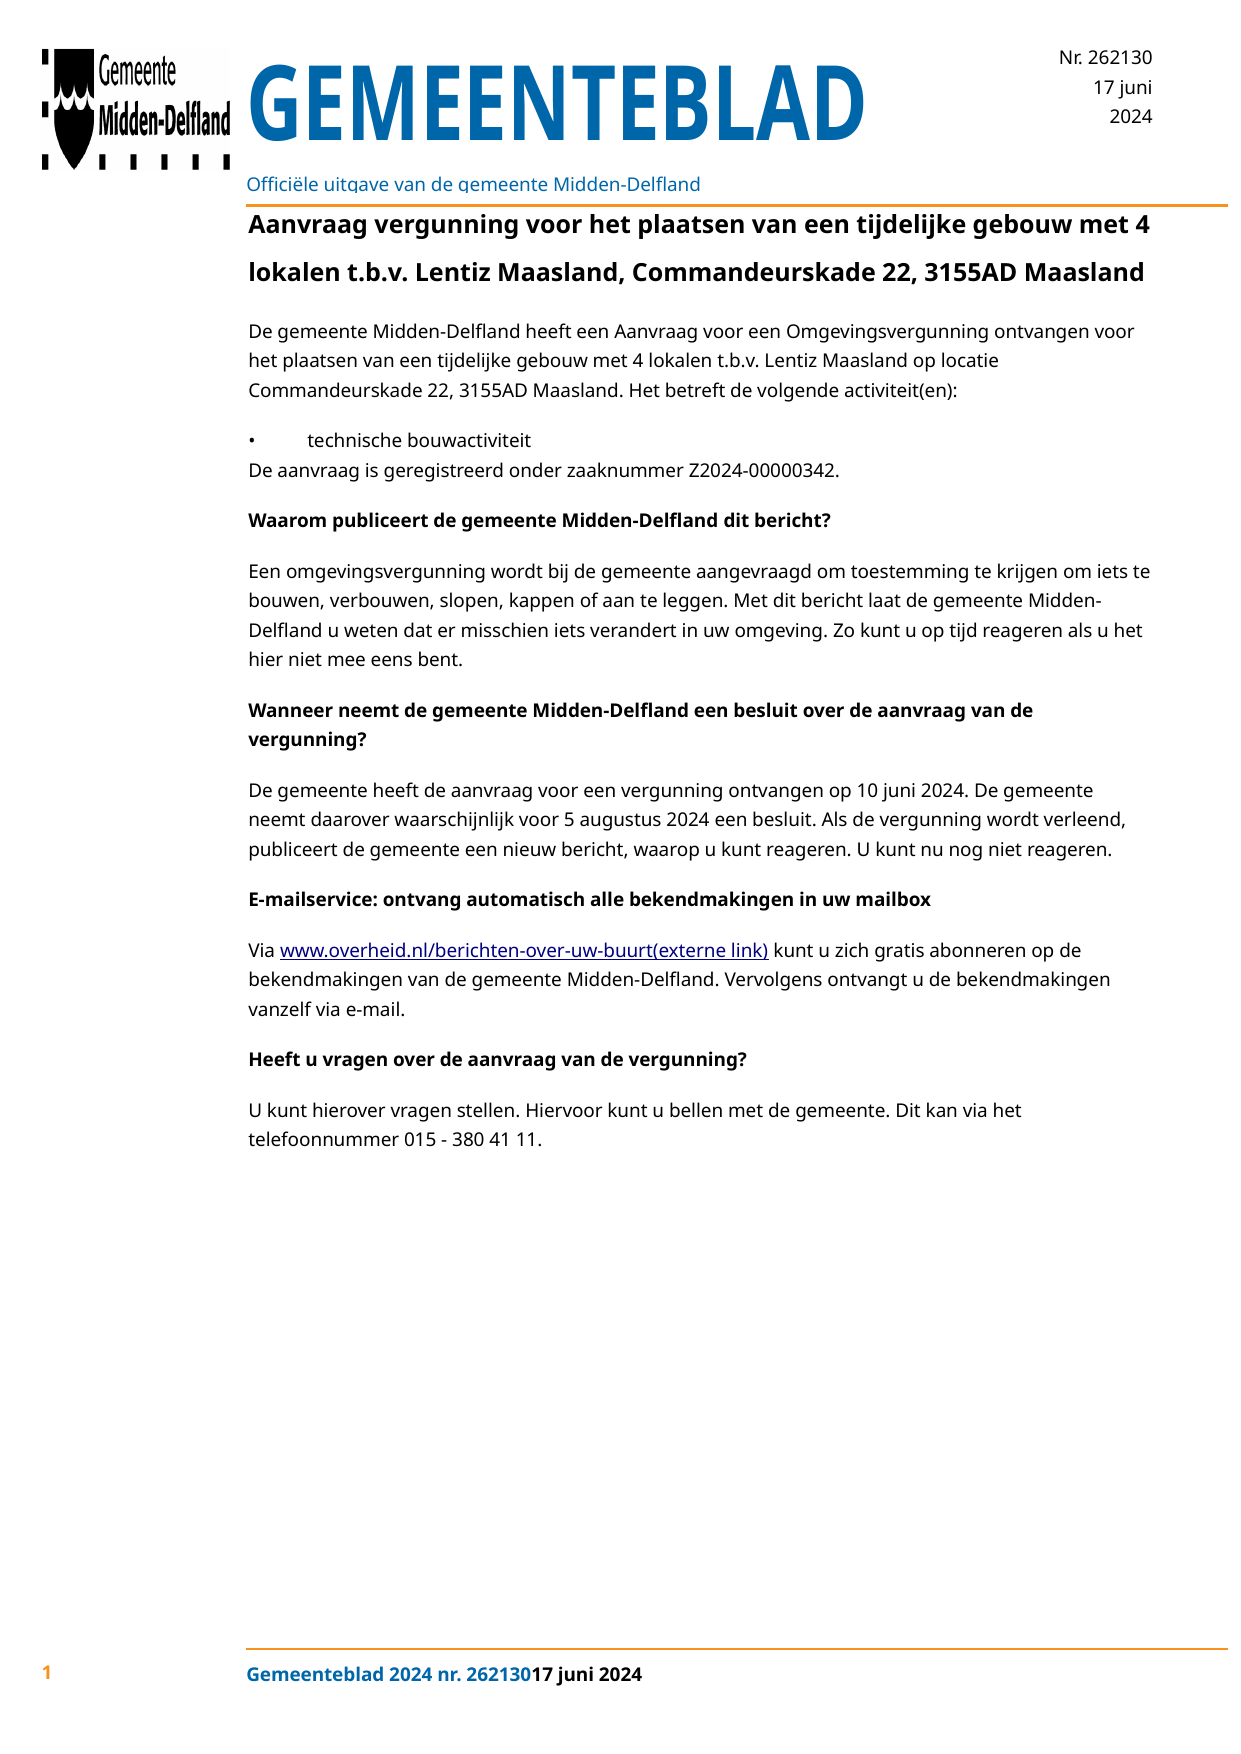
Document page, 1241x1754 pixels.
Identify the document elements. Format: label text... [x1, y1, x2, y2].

list technische bouwactiviteit [248, 427, 1152, 453]
text U kunt hierover vragen stellen. Hiervoor kunt u bellen met de gemeente. Dit kan via het telefoonnummer 015 - 380 41 11. [248, 1097, 1152, 1152]
text De aanvraag is geregistreerd onder zaaknummer Z2024-00000342. [248, 457, 1152, 483]
text De gemeente Midden-Delfland heeft een Aanvraag voor een Omgevingsvergunning ontvangen voor het plaatsen van een tijdelijke gebouw met 4 lokalen t.b.v. Lentiz Maasland op locatie Commandeurskade 22, 3155AD Maasland. Het betreft de volgende activiteit(en): [248, 318, 1152, 403]
text Heeft u vragen over de aanvraag van de vergunning? [248, 1047, 1152, 1072]
text Wanneer neemt de gemeente Midden-Delfland een besluit over de aanvraag van de vergunning? [248, 697, 1152, 752]
text E-mailservice: ontvang automatisch alle bekendmakingen in uw mailbox [248, 887, 1152, 912]
text De gemeente heeft de aanvraag voor een vergunning ontvangen op 10 juni 2024. De gemeente neemt daarover waarschijnlijk voor 5 augustus 2024 een besluit. Als de vergunning wordt verleend, publiceert de gemeente een nieuw bericht, waarop u kunt reageren. U kunt nu nog niet reageren. [248, 777, 1152, 862]
text Aanvraag vergunning voor het plaatsen van een tijdelijke gebouw met 4 lokalen t.b.v. Lentiz Maasland, Commandeurskade 22, 3155AD Maasland [248, 207, 1152, 288]
text Via www.overheid.nl/berichten-over-uw-buurt(externe link) kunt u zich gratis abonneren op de bekendmakingen van de gemeente Midden-Delfland. Vervolgens ontvangt u de bekendmakingen vanzelf via e-mail. [248, 937, 1152, 1022]
picture [41, 47, 231, 172]
text Waarom publiceert de gemeente Midden-Delfland dit bericht? [248, 507, 1152, 533]
text Een omgevingsvergunning wordt bij de gemeente aangevraagd om toestemming te krijgen om iets te bouwen, verbouwen, slopen, kappen of aan te leggen. Met dit bericht laat de gemeente Midden-Delfland u weten dat er misschien iets verandert in uw omgeving. Zo kunt u op tijd reageren als u het hier niet mee eens bent. [248, 558, 1152, 672]
